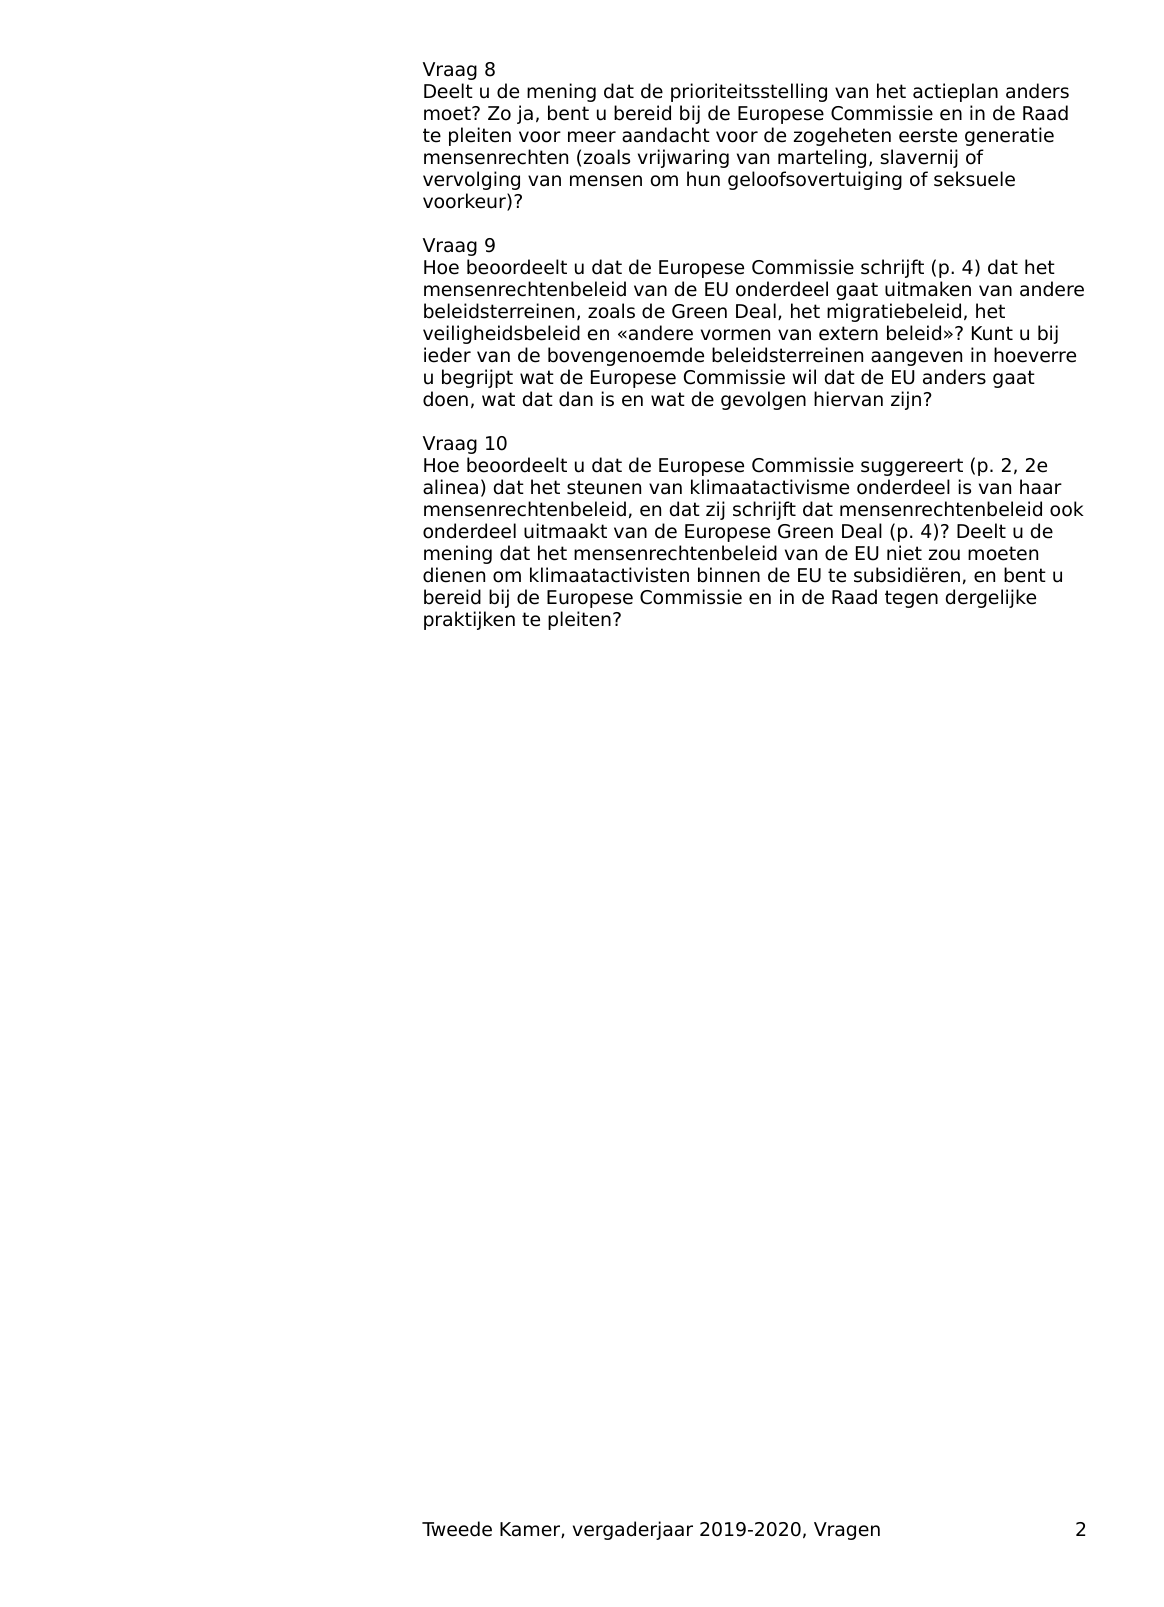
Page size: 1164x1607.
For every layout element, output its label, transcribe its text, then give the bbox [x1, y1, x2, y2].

text Deelt u de mening dat de prioriteitsstelling van het actieplan anders moet? Zo ja, bent u bereid bij de Europese Commissie en in de Raad te pleiten voor meer aandacht voor de zogeheten eerste generatie mensenrechten (zoals vrijwaring van marteling, slavernij of vervolging van mensen om hun geloofsovertuiging of seksuele voorkeur)? [422, 81, 1087, 213]
text Vraag 9 [422, 235, 1087, 257]
text Hoe beoordeelt u dat de Europese Commissie schrijft (p. 4) dat het mensenrechtenbeleid van de EU onderdeel gaat uitmaken van andere beleidsterreinen, zoals de Green Deal, het migratiebeleid, het veiligheidsbeleid en «andere vormen van extern beleid»? Kunt u bij ieder van de bovengenoemde beleidsterreinen aangeven in hoeverre u begrijpt wat de Europese Commissie wil dat de EU anders gaat doen, wat dat dan is en wat de gevolgen hiervan zijn? [422, 257, 1087, 411]
text Vraag 8 [422, 59, 1087, 81]
text Hoe beoordeelt u dat de Europese Commissie suggereert (p. 2, 2e alinea) dat het steunen van klimaatactivisme onderdeel is van haar mensenrechtenbeleid, en dat zij schrijft dat mensenrechtenbeleid ook onderdeel uitmaakt van de Europese Green Deal (p. 4)? Deelt u de mening dat het mensenrechtenbeleid van de EU niet zou moeten dienen om klimaatactivisten binnen de EU te subsidiëren, en bent u bereid bij de Europese Commissie en in de Raad tegen dergelijke praktijken te pleiten? [422, 455, 1087, 631]
text Vraag 10 [422, 433, 1087, 455]
